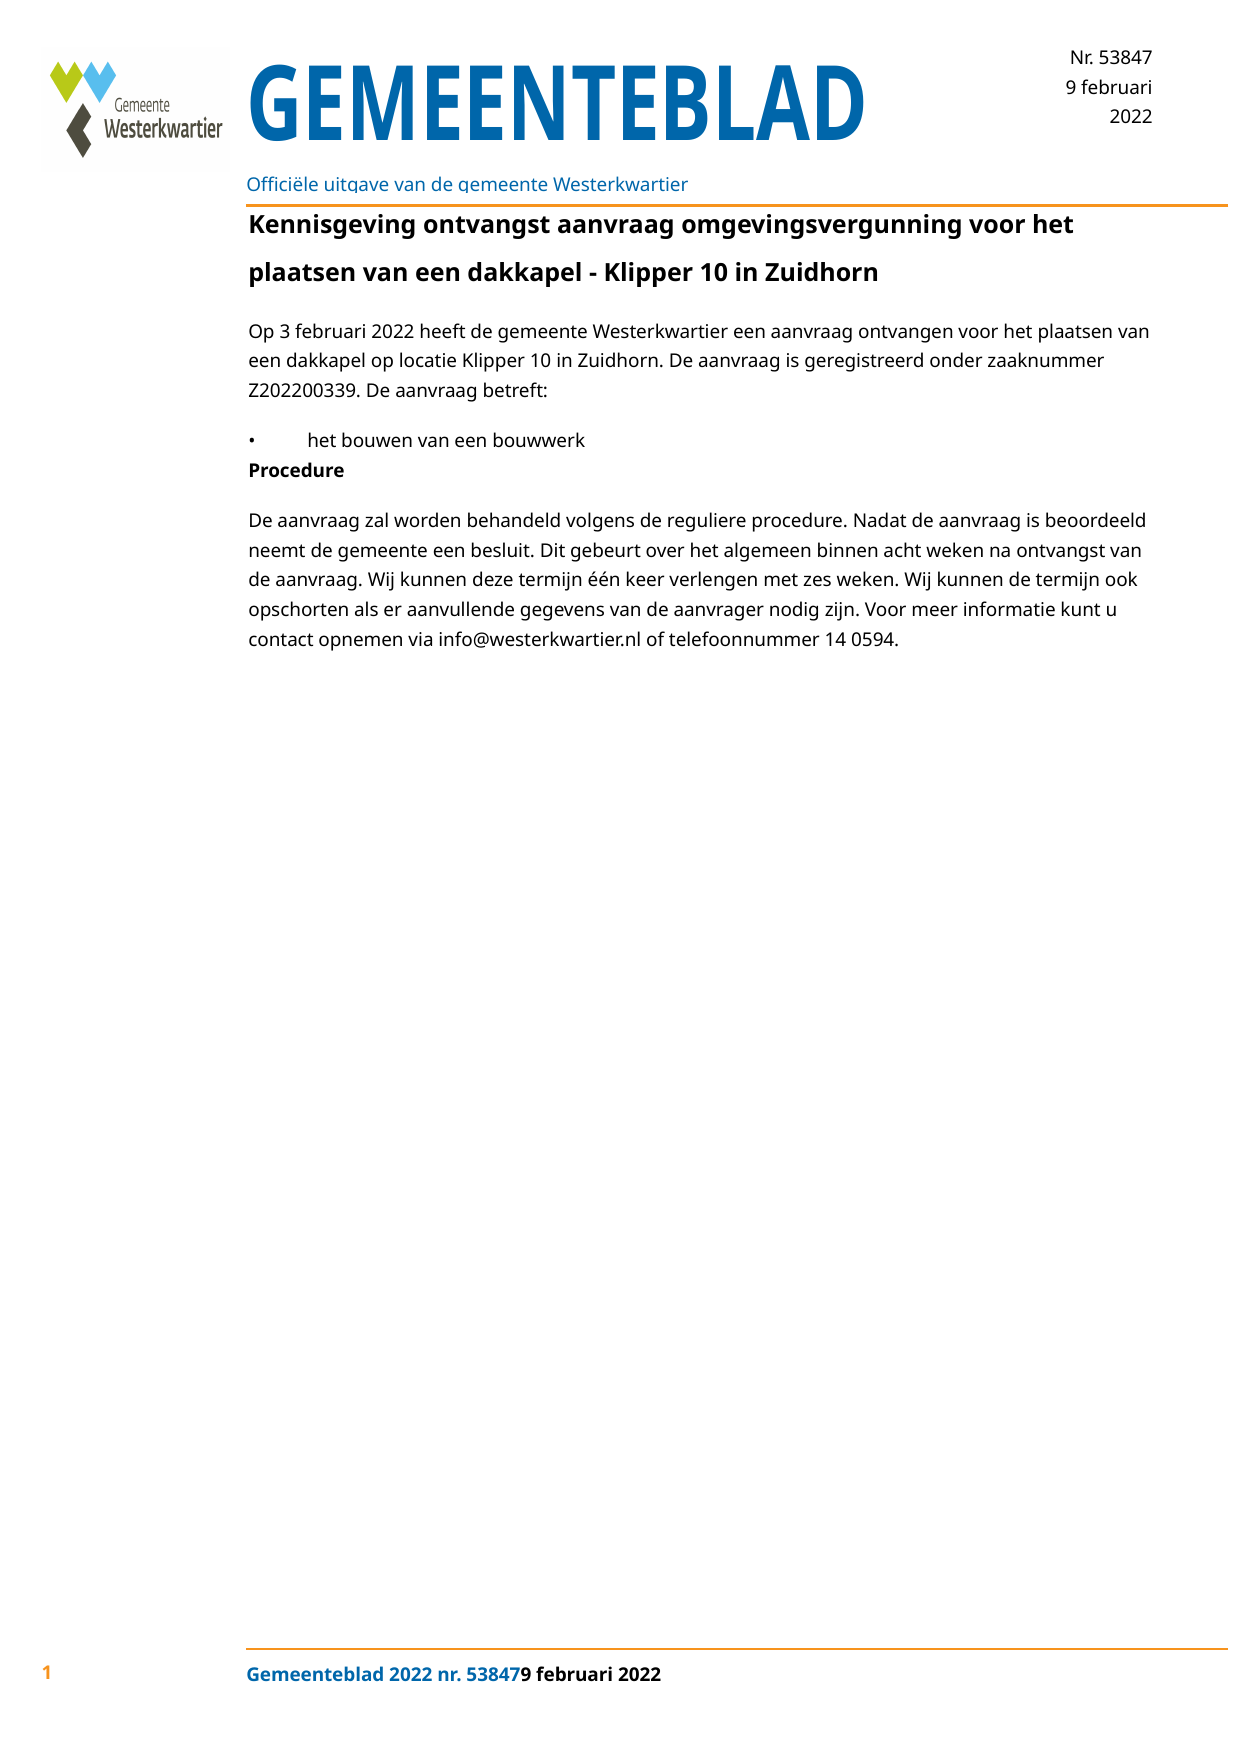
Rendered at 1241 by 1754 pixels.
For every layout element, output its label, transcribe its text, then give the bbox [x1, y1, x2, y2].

picture [41, 47, 231, 172]
text De aanvraag zal worden behandeld volgens de reguliere procedure. Nadat de aanvraag is beoordeeld neemt de gemeente een besluit. Dit gebeurt over het algemeen binnen acht weken na ontvangst van de aanvraag. Wij kunnen deze termijn één keer verlengen met zes weken. Wij kunnen de termijn ook opschorten als er aanvullende gegevens van de aanvrager nodig zijn. Voor meer informatie kunt u contact opnemen via info@westerkwartier.nl of telefoonnummer 14 0594. [248, 507, 1152, 652]
list het bouwen van een bouwwerk [248, 427, 1152, 453]
text Op 3 februari 2022 heeft de gemeente Westerkwartier een aanvraag ontvangen voor het plaatsen van een dakkapel op locatie Klipper 10 in Zuidhorn. De aanvraag is geregistreerd onder zaaknummer Z202200339. De aanvraag betreft: [248, 318, 1152, 403]
text Procedure [248, 457, 1152, 483]
text Kennisgeving ontvangst aanvraag omgevingsvergunning voor het plaatsen van een dakkapel - Klipper 10 in Zuidhorn [248, 207, 1152, 288]
